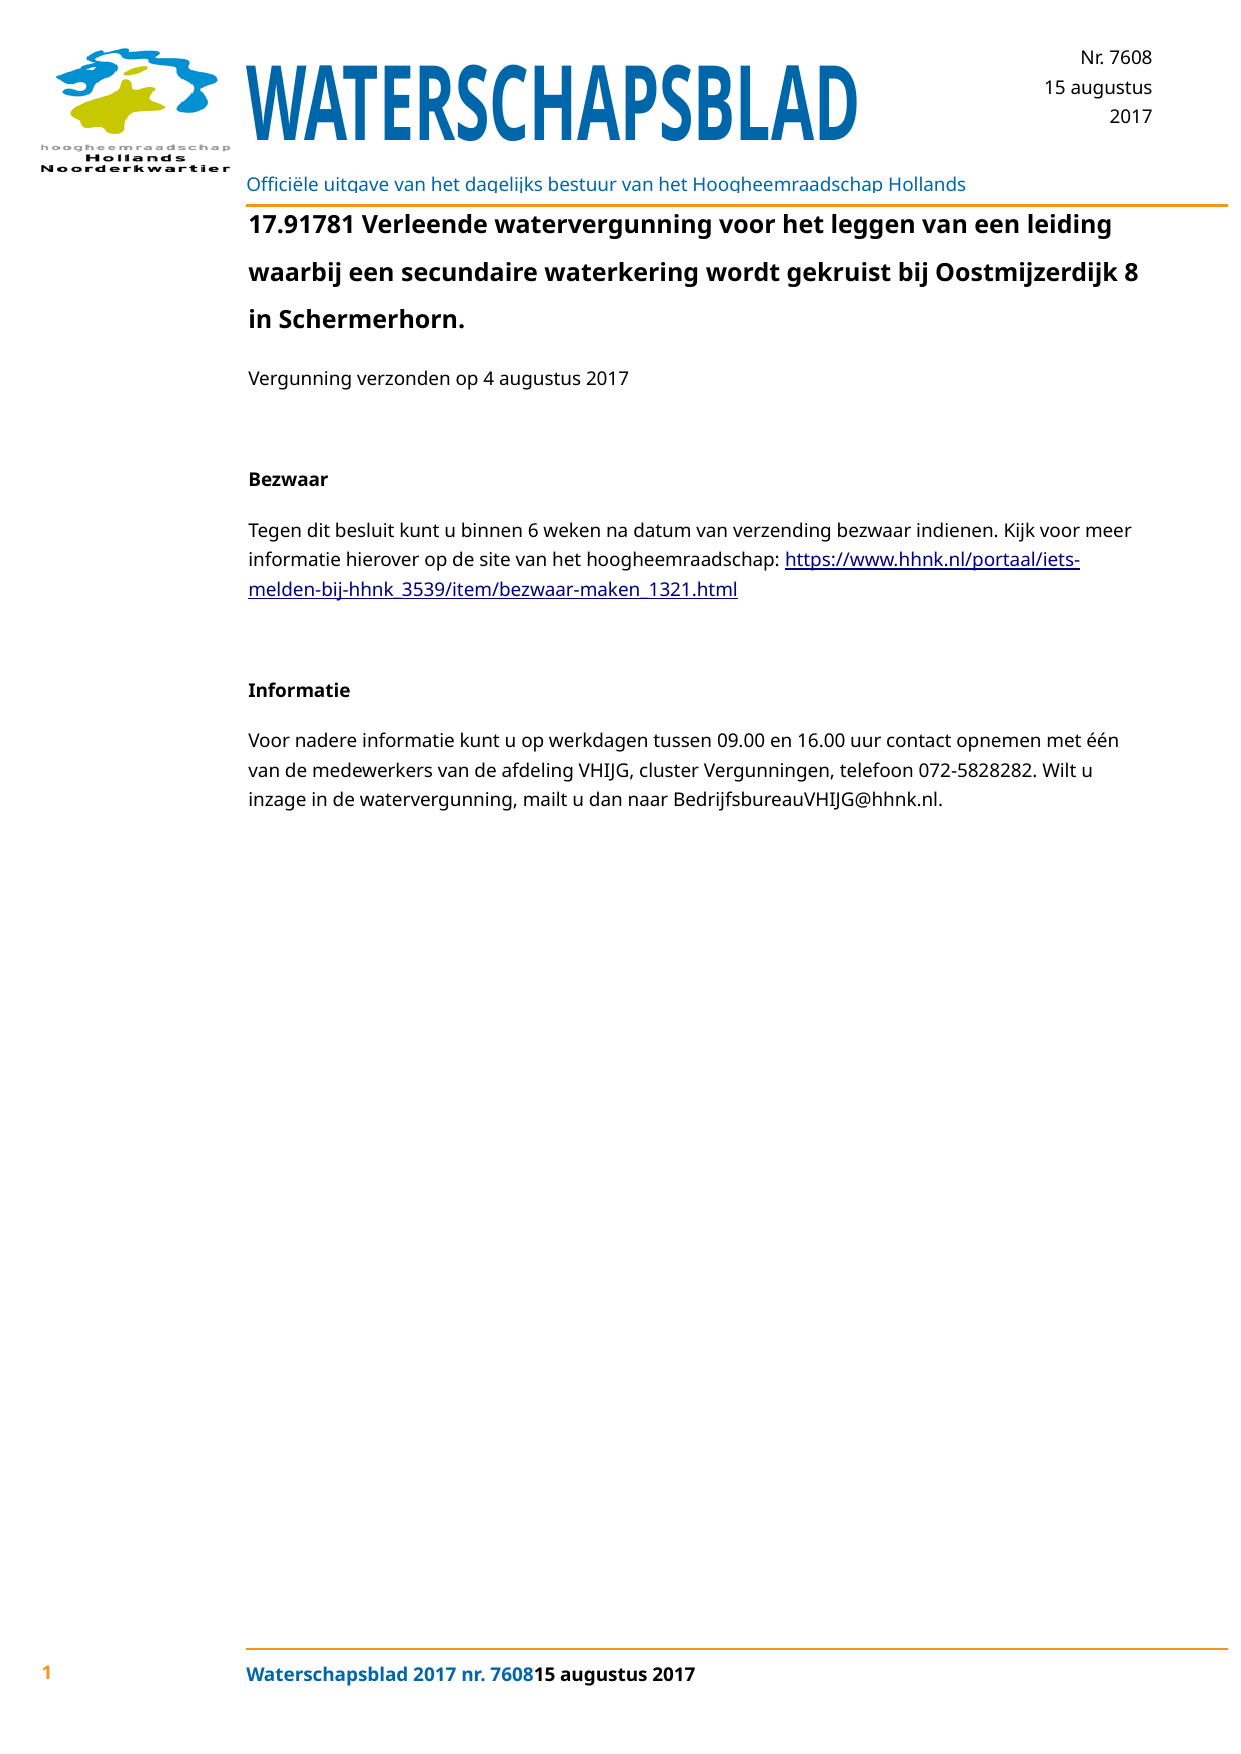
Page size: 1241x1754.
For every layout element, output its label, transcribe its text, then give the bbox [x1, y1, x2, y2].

text Voor nadere informatie kunt u op werkdagen tussen 09.00 en 16.00 uur contact opnemen met één van de medewerkers van de afdeling VHIJG, cluster Vergunningen, telefoon 072-5828282. Wilt u inzage in de watervergunning, mailt u dan naar BedrijfsbureauVHIJG@hhnk.nl. [248, 727, 1152, 812]
text Vergunning verzonden op 4 augustus 2017 [248, 366, 1152, 391]
text 17.91781 Verleende watervergunning voor het leggen van een leiding waarbij een secundaire waterkering wordt gekruist bij Oostmijzerdijk 8 in Schermerhorn. [248, 207, 1152, 336]
text Tegen dit besluit kunt u binnen 6 weken na datum van verzending bezwaar indienen. Kijk voor meer informatie hierover op de site van het hoogheemraadschap: https://www.hhnk.nl/portaal/iets-melden-bij-hhnk_3539/item/bezwaar-maken_1321.html [248, 517, 1152, 602]
text Bezwaar [248, 466, 1152, 492]
picture [41, 47, 231, 172]
text Informatie [248, 677, 1152, 702]
